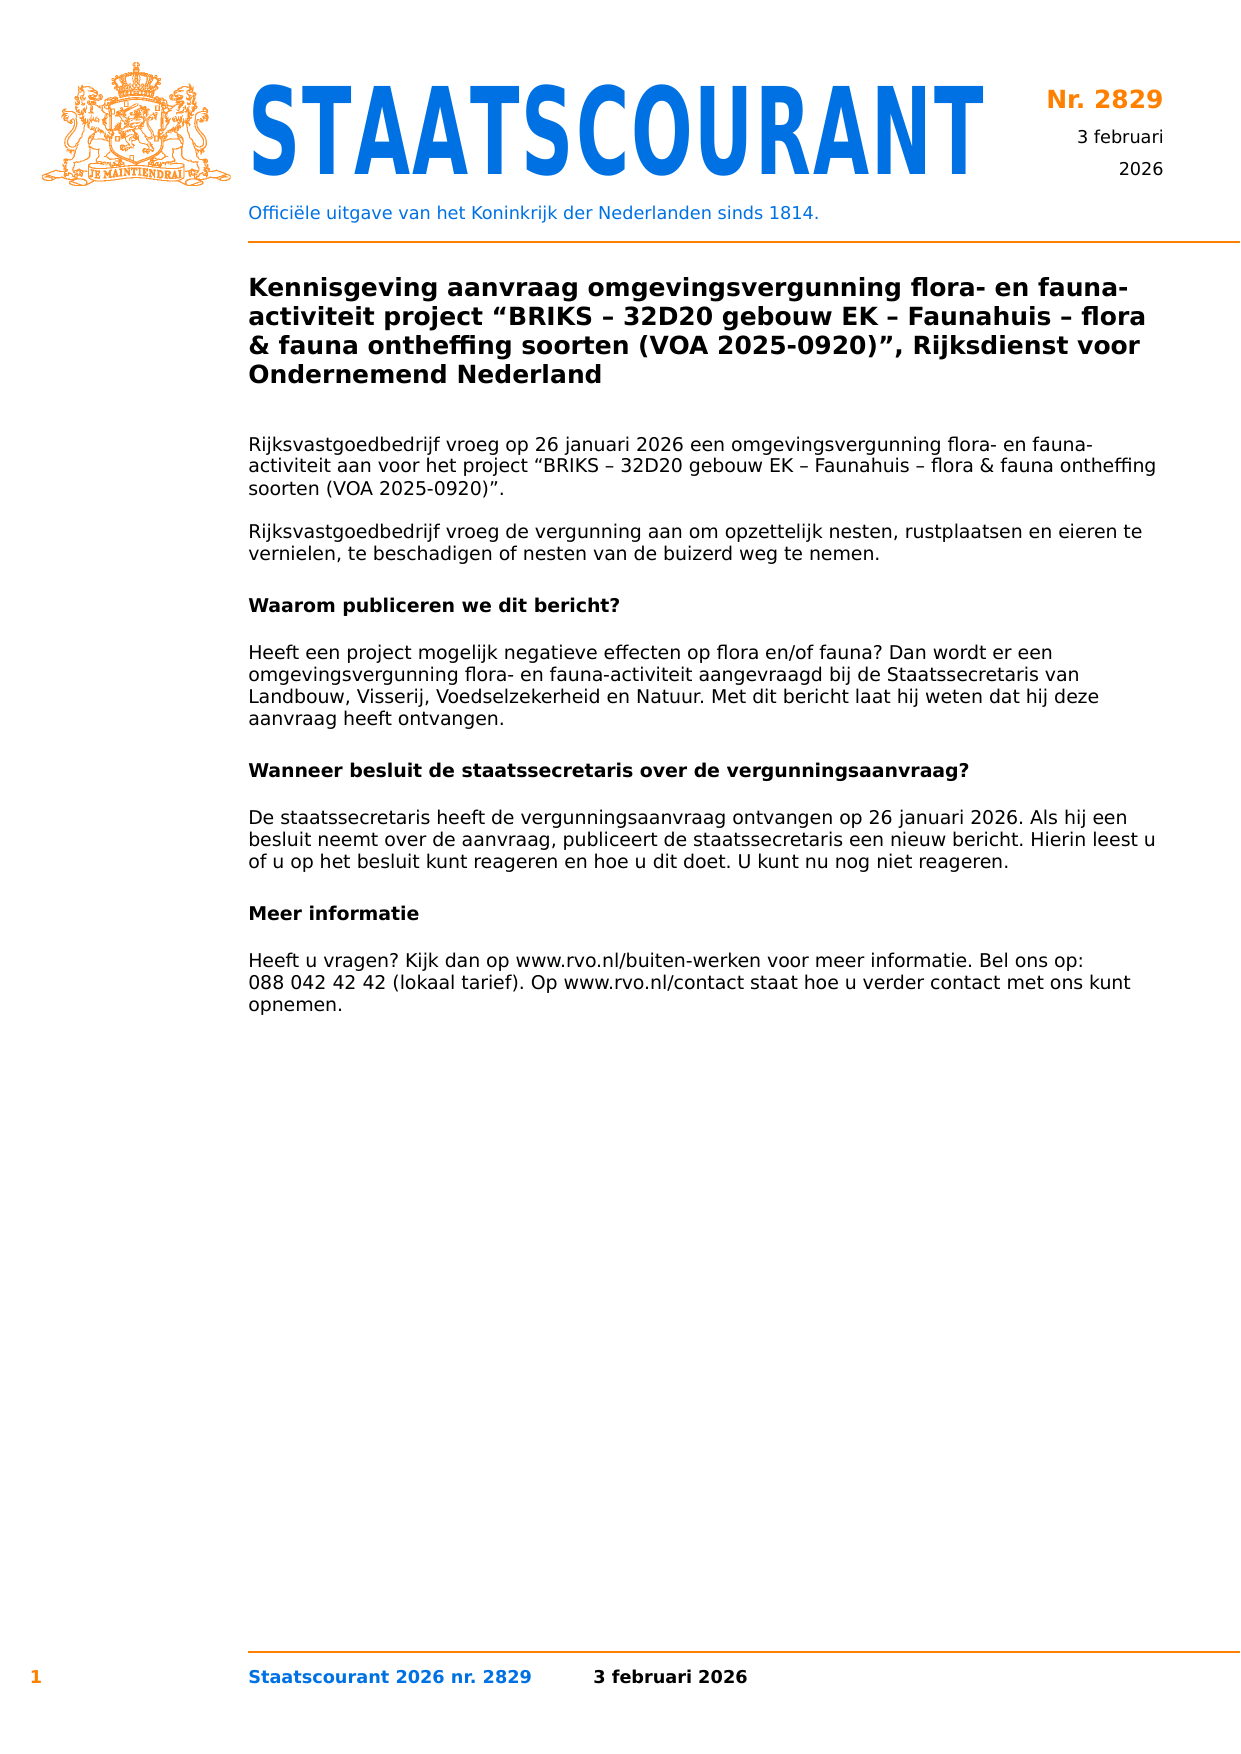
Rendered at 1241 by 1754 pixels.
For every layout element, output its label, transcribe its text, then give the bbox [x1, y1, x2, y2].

subtitle Wanneer besluit de staatssecretaris over de vergunningsaanvraag? [248, 760, 1163, 782]
table_header STAATSCOURANT [248, 62, 998, 203]
table_cell 3 februari [998, 121, 1240, 153]
subtitle Waarom publiceren we dit bericht? [248, 595, 1163, 617]
text Rijksvastgoedbedrijf vroeg de vergunning aan om opzettelijk nesten, rustplaatsen en eieren te vernielen, te beschadigen of nesten van de buizerd weg te nemen. [248, 521, 1163, 565]
subtitle Kennisgeving aanvraag omgevingsvergunning flora- en fauna-activiteit project “BRIKS – 32D20 gebouw EK – Faunahuis – flora & fauna ontheffing soorten (VOA 2025-0920)”, Rijksdienst voor Ondernemend Nederland [248, 273, 1163, 390]
table_header Nr. 2829 [998, 62, 1240, 121]
text Rijksvastgoedbedrijf vroeg op 26 januari 2026 een omgevingsvergunning flora- en fauna-activiteit aan voor het project “BRIKS – 32D20 gebouw EK – Faunahuis – flora & fauna ontheffing soorten (VOA 2025-0920)”. [248, 433, 1163, 499]
table_cell Officiële uitgave van het Koninkrijk der Nederlanden sinds 1814. [248, 203, 1240, 241]
table_header [25, 62, 248, 241]
picture [41, 62, 231, 186]
text Heeft een project mogelijk negatieve effecten op flora en/of fauna? Dan wordt er een omgevingsvergunning flora- en fauna-activiteit aangevraagd bij de Staatssecretaris van Landbouw, Visserij, Voedselzekerheid en Natuur. Met dit bericht laat hij weten dat hij deze aanvraag heeft ontvangen. [248, 642, 1163, 730]
subtitle Meer informatie [248, 903, 1163, 925]
table_cell 2026 [998, 153, 1240, 203]
text De staatssecretaris heeft de vergunningsaanvraag ontvangen op 26 januari 2026. Als hij een besluit neemt over de aanvraag, publiceert de staatssecretaris een nieuw bericht. Hierin leest u of u op het besluit kunt reageren en hoe u dit doet. U kunt nu nog niet reageren. [248, 807, 1163, 873]
text Heeft u vragen? Kijk dan op www.rvo.nl/buiten-werken voor meer informatie. Bel ons op: 088 042 42 42 (lokaal tarief). Op www.rvo.nl/contact staat hoe u verder contact met ons kunt opnemen. [248, 950, 1163, 1016]
